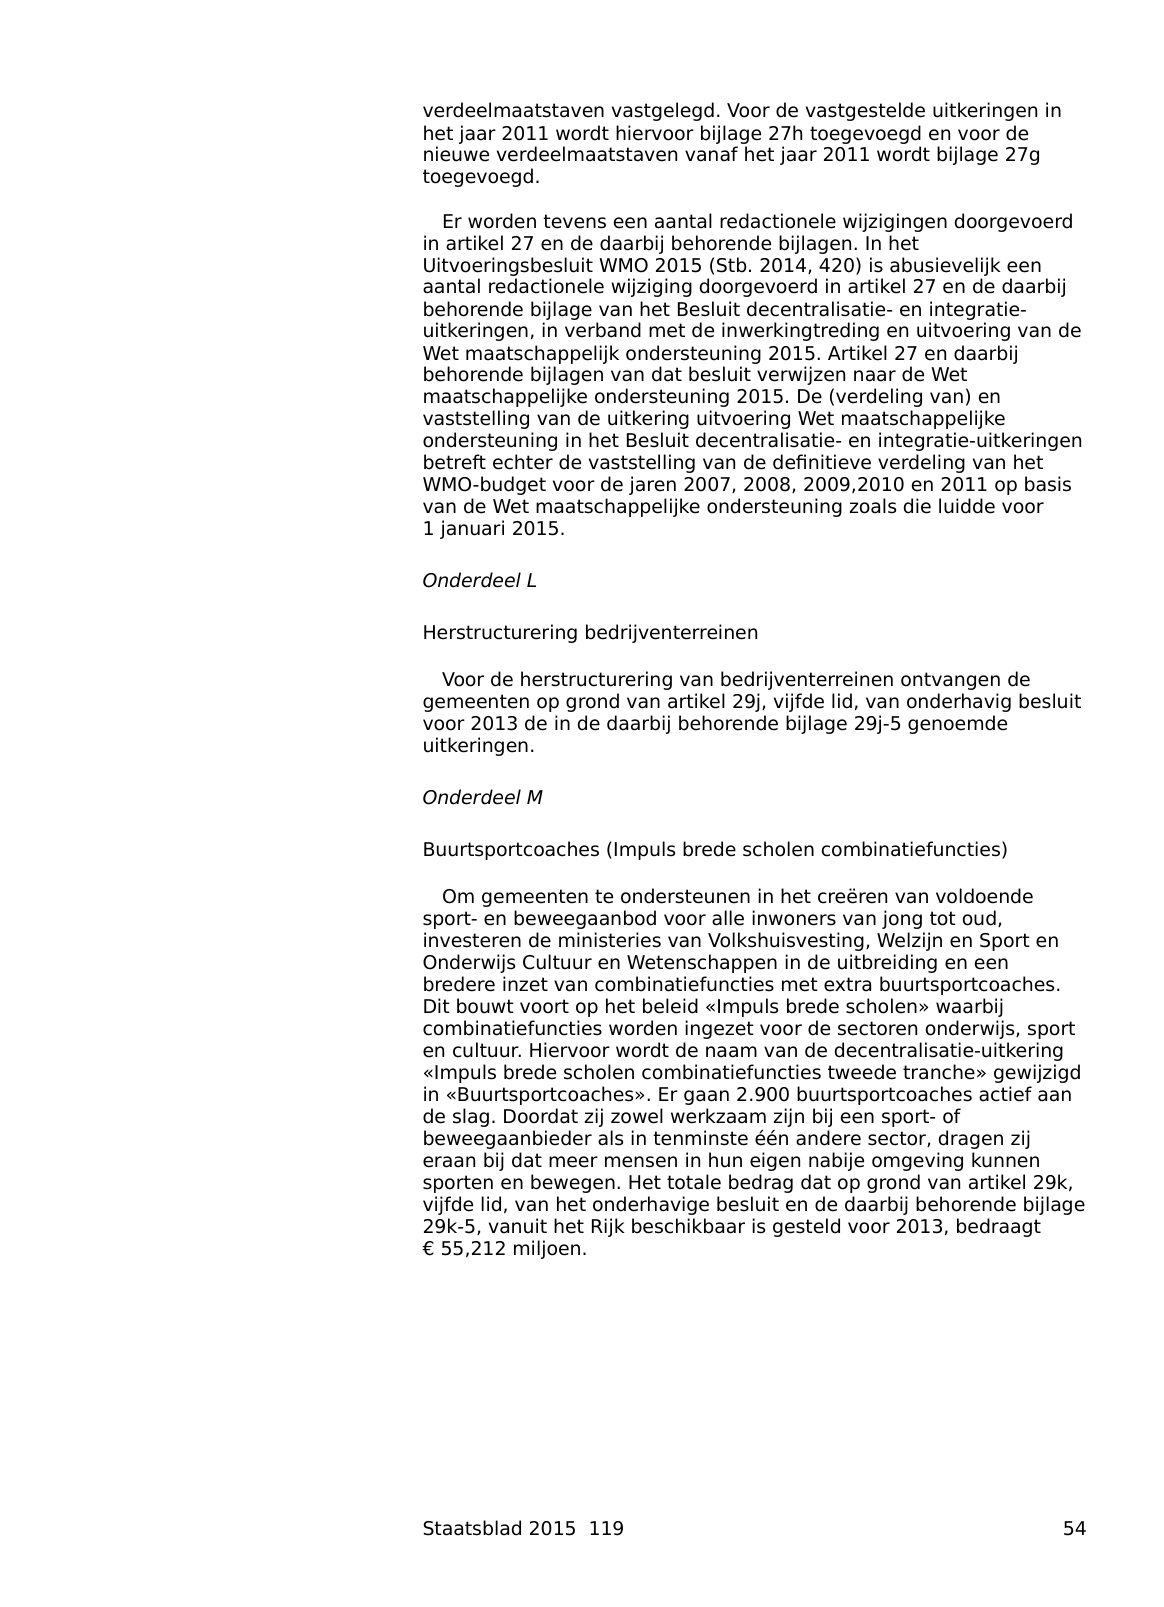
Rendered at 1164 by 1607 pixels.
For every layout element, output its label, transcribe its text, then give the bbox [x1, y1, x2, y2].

text Om gemeenten te ondersteunen in het creëren van voldoende sport- en beweegaanbod voor alle inwoners van jong tot oud, investeren de ministeries van Volkshuisvesting, Welzijn en Sport en Onderwijs Cultuur en Wetenschappen in de uitbreiding en een bredere inzet van combinatiefuncties met extra buurtsportcoaches. Dit bouwt voort op het beleid «Impuls brede scholen» waarbij combinatiefuncties worden ingezet voor de sectoren onderwijs, sport en cultuur. Hiervoor wordt de naam van de decentralisatie-uitkering «Impuls brede scholen combinatiefuncties tweede tranche» gewijzigd in «Buurtsportcoaches». Er gaan 2.900 buurtsportcoaches actief aan de slag. Doordat zij zowel werkzaam zijn bij een sport- of beweegaanbieder als in tenminste één andere sector, dragen zij eraan bij dat meer mensen in hun eigen nabije omgeving kunnen sporten en bewegen. Het totale bedrag dat op grond van artikel 29k, vijfde lid, van het onderhavige besluit en de daarbij behorende bijlage 29k-5, vanuit het Rijk beschikbaar is gesteld voor 2013, bedraagt € 55,212 miljoen. [422, 886, 1087, 1260]
text Voor de herstructurering van bedrijventerreinen ontvangen de gemeenten op grond van artikel 29j, vijfde lid, van onderhavig besluit voor 2013 de in de daarbij behorende bijlage 29j-5 genoemde uitkeringen. [422, 669, 1087, 757]
subtitle Onderdeel M [422, 787, 1087, 809]
subtitle Buurtsportcoaches (Impuls brede scholen combinatiefuncties) [422, 839, 1087, 861]
subtitle Onderdeel L [422, 570, 1087, 592]
text verdeelmaatstaven vastgelegd. Voor de vastgestelde uitkeringen in het jaar 2011 wordt hiervoor bijlage 27h toegevoegd en voor de nieuwe verdeelmaatstaven vanaf het jaar 2011 wordt bijlage 27g toegevoegd. [422, 100, 1087, 188]
subtitle Herstructurering bedrijventerreinen [422, 622, 1087, 644]
text Er worden tevens een aantal redactionele wijzigingen doorgevoerd in artikel 27 en de daarbij behorende bijlagen. In het Uitvoeringsbesluit WMO 2015 (Stb. 2014, 420) is abusievelijk een aantal redactionele wijziging doorgevoerd in artikel 27 en de daarbij behorende bijlage van het Besluit decentralisatie- en integratie-uitkeringen, in verband met de inwerkingtreding en uitvoering van de Wet maatschappelijk ondersteuning 2015. Artikel 27 en daarbij behorende bijlagen van dat besluit verwijzen naar de Wet maatschappelijke ondersteuning 2015. De (verdeling van) en vaststelling van de uitkering uitvoering Wet maatschappelijke ondersteuning in het Besluit decentralisatie- en integratie-uitkeringen betreft echter de vaststelling van de definitieve verdeling van het WMO-budget voor de jaren 2007, 2008, 2009,2010 en 2011 op basis van de Wet maatschappelijke ondersteuning zoals die luidde voor 1 januari 2015. [422, 211, 1087, 540]
